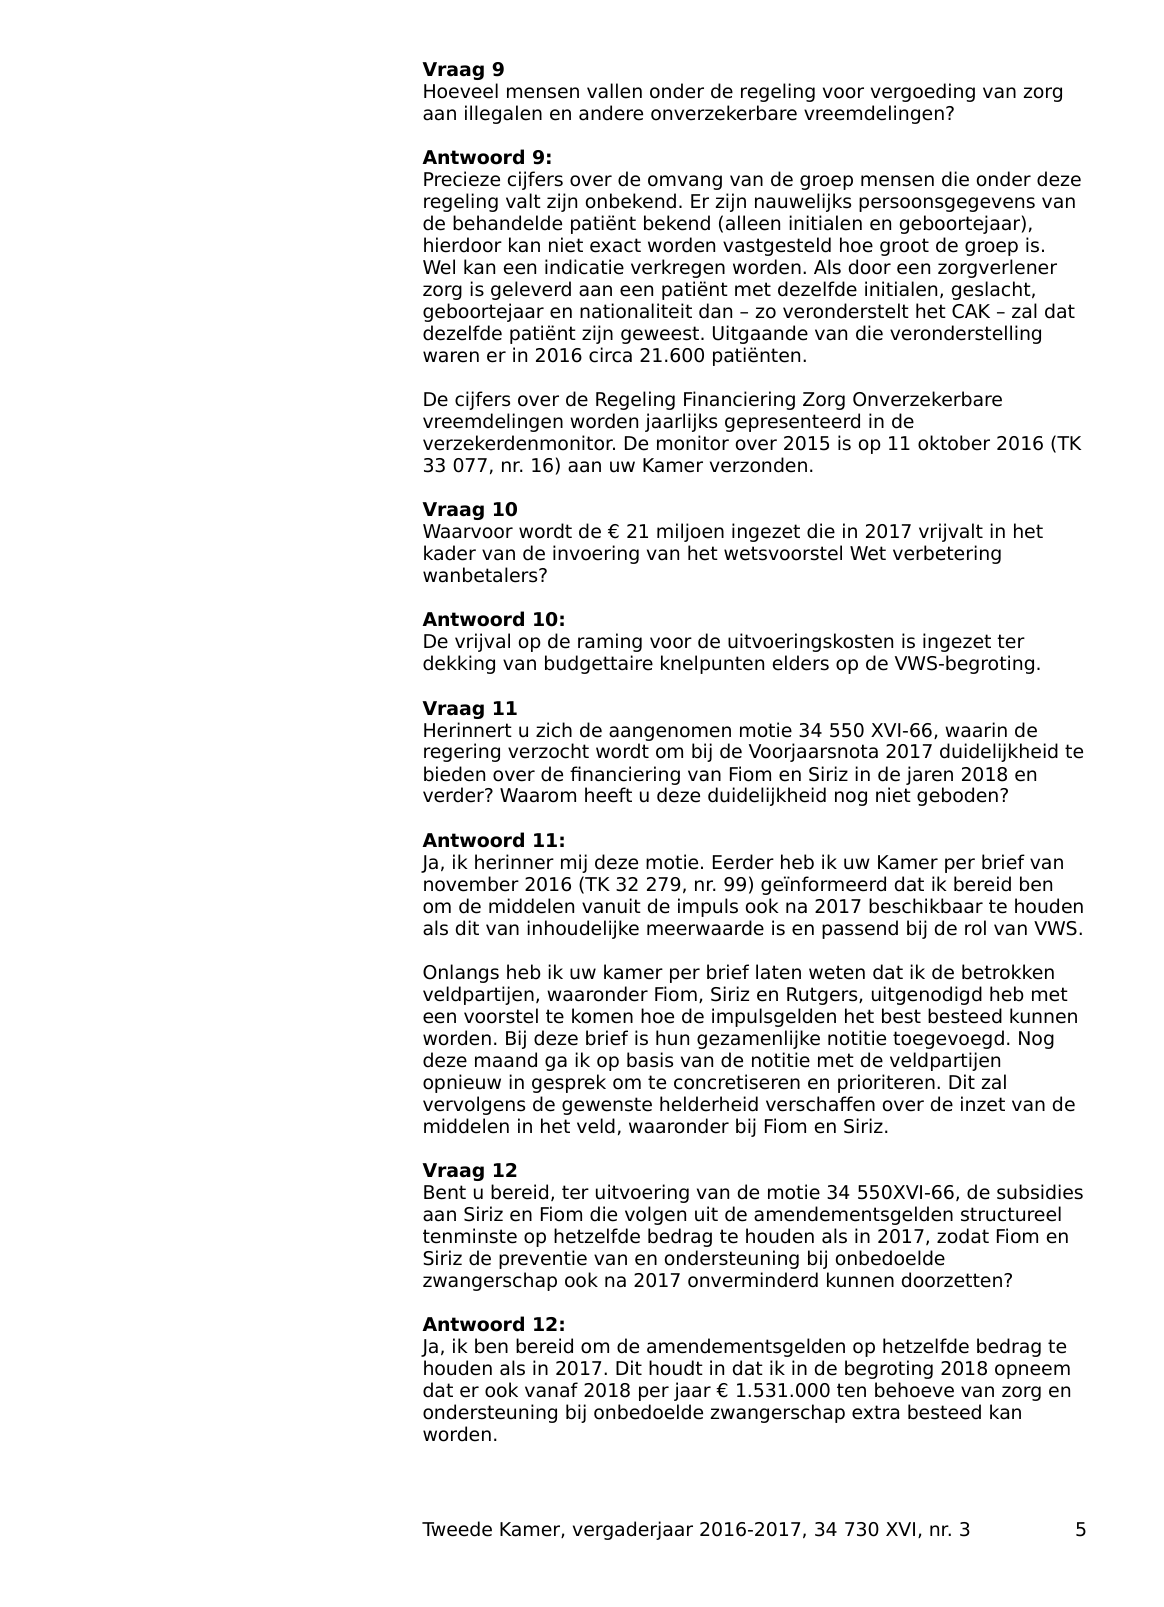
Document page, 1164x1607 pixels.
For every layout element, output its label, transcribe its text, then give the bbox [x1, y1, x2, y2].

text Vraag 11 [422, 697, 1087, 719]
text Vraag 12 [422, 1160, 1087, 1182]
text Vraag 9 [422, 59, 1087, 81]
text Bent u bereid, ter uitvoering van de motie 34 550XVI-66, de subsidies aan Siriz en Fiom die volgen uit de amendementsgelden structureel tenminste op hetzelfde bedrag te houden als in 2017, zodat Fiom en Siriz de preventie van en ondersteuning bij onbedoelde zwangerschap ook na 2017 onverminderd kunnen doorzetten? [422, 1182, 1087, 1292]
text Antwoord 9: [422, 147, 1087, 169]
text Antwoord 11: [422, 829, 1087, 852]
text Hoeveel mensen vallen onder de regeling voor vergoeding van zorg aan illegalen en andere onverzekerbare vreemdelingen? [422, 81, 1087, 125]
text Onlangs heb ik uw kamer per brief laten weten dat ik de betrokken veldpartijen, waaronder Fiom, Siriz en Rutgers, uitgenodigd heb met een voorstel te komen hoe de impulsgelden het best besteed kunnen worden. Bij deze brief is hun gezamenlijke notitie toegevoegd. Nog deze maand ga ik op basis van de notitie met de veldpartijen opnieuw in gesprek om te concretiseren en prioriteren. Dit zal vervolgens de gewenste helderheid verschaffen over de inzet van de middelen in het veld, waaronder bij Fiom en Siriz. [422, 962, 1087, 1137]
text Antwoord 10: [422, 609, 1087, 631]
text Herinnert u zich de aangenomen motie 34 550 XVI-66, waarin de regering verzocht wordt om bij de Voorjaarsnota 2017 duidelijkheid te bieden over de financiering van Fiom en Siriz in de jaren 2018 en verder? Waarom heeft u deze duidelijkheid nog niet geboden? [422, 719, 1087, 807]
text De cijfers over de Regeling Financiering Zorg Onverzekerbare vreemdelingen worden jaarlijks gepresenteerd in de verzekerdenmonitor. De monitor over 2015 is op 11 oktober 2016 (TK 33 077, nr. 16) aan uw Kamer verzonden. [422, 389, 1087, 477]
text Ja, ik herinner mij deze motie. Eerder heb ik uw Kamer per brief van november 2016 (TK 32 279, nr. 99) geïnformeerd dat ik bereid ben om de middelen vanuit de impuls ook na 2017 beschikbaar te houden als dit van inhoudelijke meerwaarde is en passend bij de rol van VWS. [422, 852, 1087, 939]
text Antwoord 12: [422, 1314, 1087, 1336]
text Waarvoor wordt de € 21 miljoen ingezet die in 2017 vrijvalt in het kader van de invoering van het wetsvoorstel Wet verbetering wanbetalers? [422, 521, 1087, 587]
text De vrijval op de raming voor de uitvoeringskosten is ingezet ter dekking van budgettaire knelpunten elders op de VWS-begroting. [422, 631, 1087, 675]
text Precieze cijfers over de omvang van de groep mensen die onder deze regeling valt zijn onbekend. Er zijn nauwelijks persoonsgegevens van de behandelde patiënt bekend (alleen initialen en geboortejaar), hierdoor kan niet exact worden vastgesteld hoe groot de groep is. Wel kan een indicatie verkregen worden. Als door een zorgverlener zorg is geleverd aan een patiënt met dezelfde initialen, geslacht, geboortejaar en nationaliteit dan – zo veronderstelt het CAK – zal dat dezelfde patiënt zijn geweest. Uitgaande van die veronderstelling waren er in 2016 circa 21.600 patiënten. [422, 169, 1087, 367]
text Ja, ik ben bereid om de amendementsgelden op hetzelfde bedrag te houden als in 2017. Dit houdt in dat ik in de begroting 2018 opneem dat er ook vanaf 2018 per jaar € 1.531.000 ten behoeve van zorg en ondersteuning bij onbedoelde zwangerschap extra besteed kan worden. [422, 1336, 1087, 1446]
text Vraag 10 [422, 499, 1087, 521]
